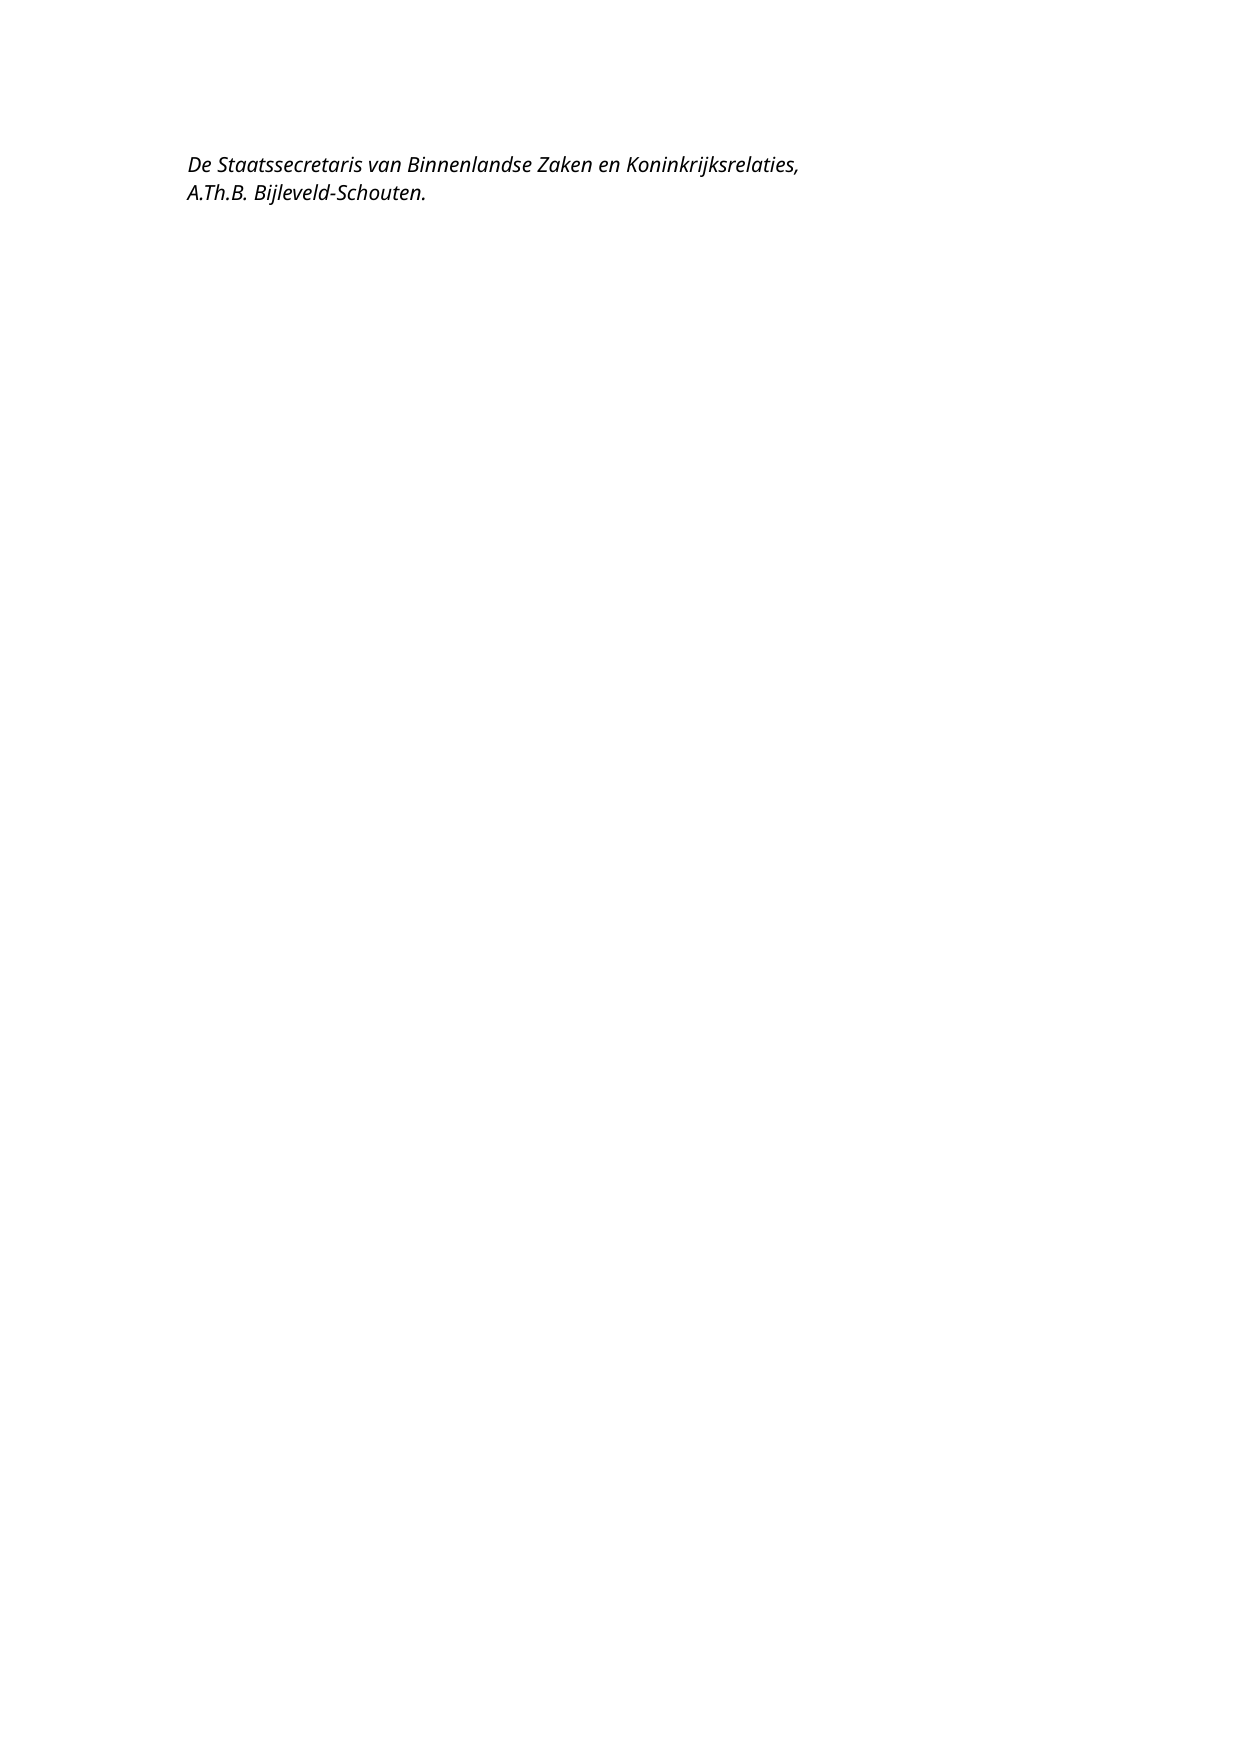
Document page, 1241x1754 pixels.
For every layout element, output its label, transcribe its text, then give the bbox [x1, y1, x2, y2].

text A.Th.B. Bijleveld-Schouten. [187, 178, 1053, 207]
text De Staatssecretaris van Binnenlandse Zaken en Koninkrijksrelaties, [187, 150, 1053, 178]
